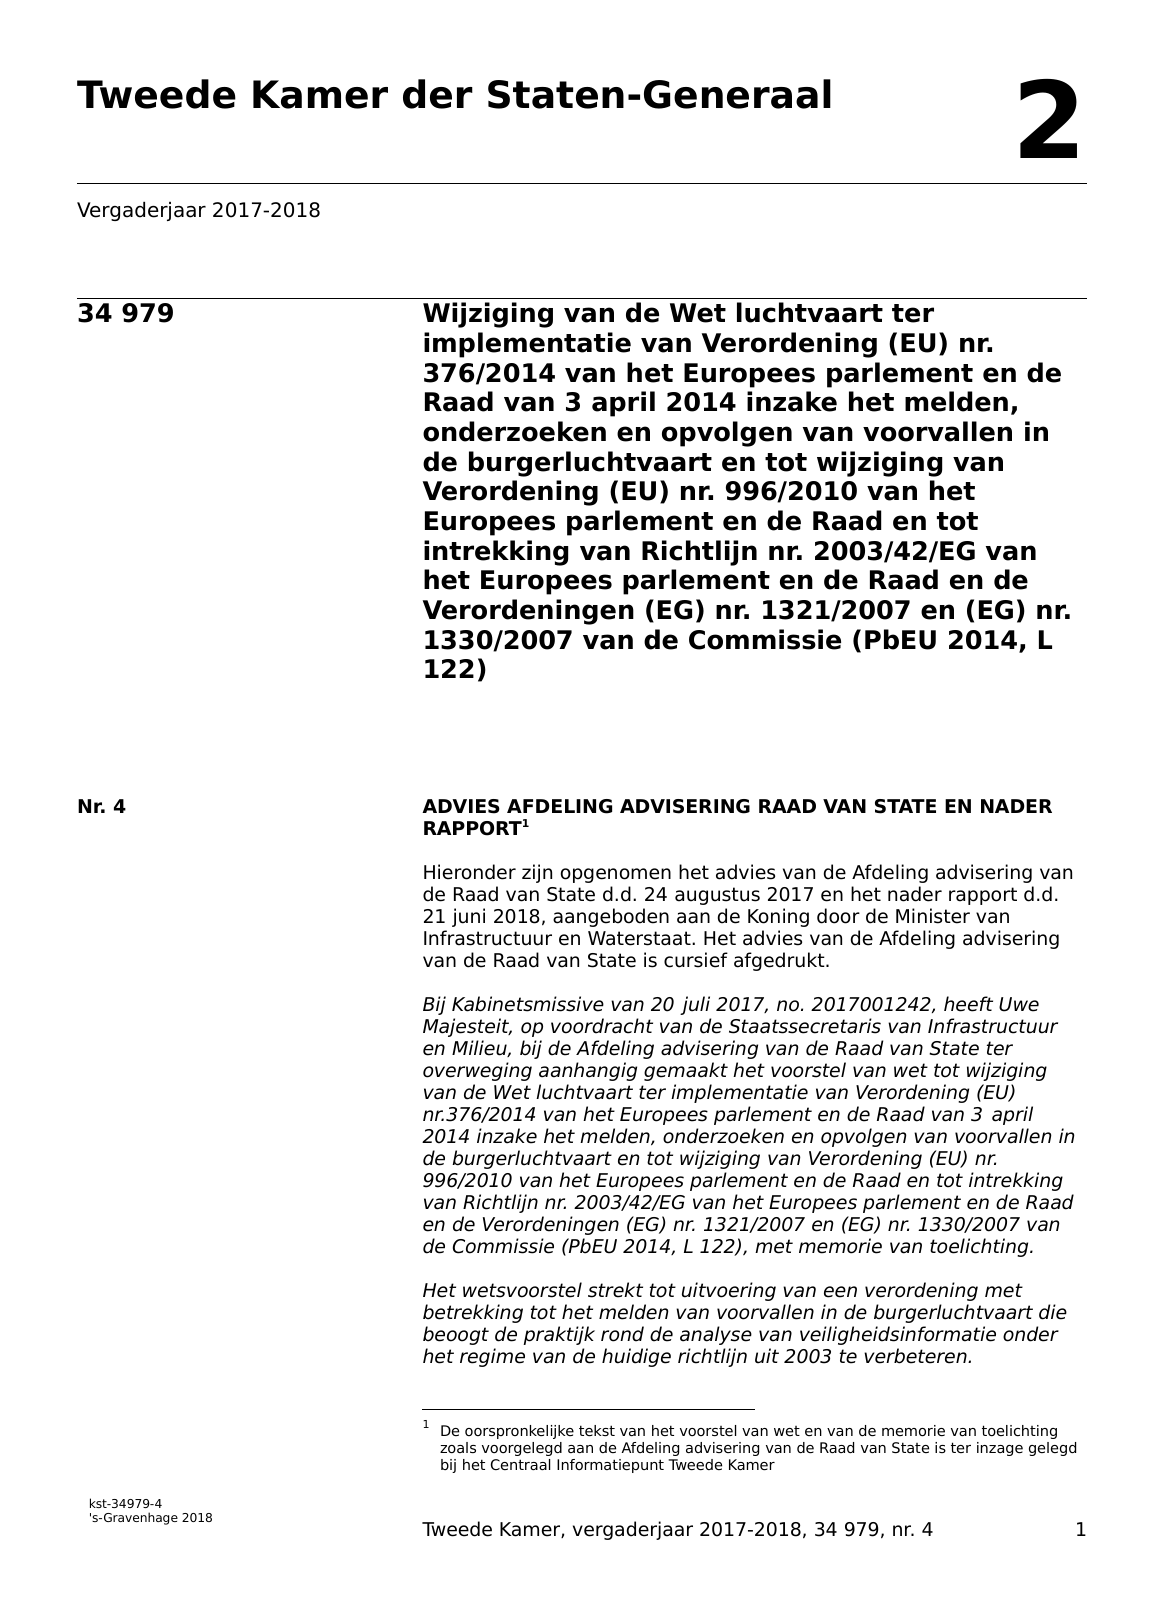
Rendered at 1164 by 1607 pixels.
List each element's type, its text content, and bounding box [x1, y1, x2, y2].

text kst-34979-4 [88, 1497, 323, 1511]
text Bij Kabinetsmissive van 20 juli 2017, no. 2017001242, heeft Uwe Majesteit, op voordracht van de Staatssecretaris van Infrastructuur en Milieu, bij de Afdeling advisering van de Raad van State ter overweging aanhangig gemaakt het voorstel van wet tot wijziging van de Wet luchtvaart ter implementatie van Verordening (EU) nr.376/2014 van het Europees parlement en de Raad van 3 april 2014 inzake het melden, onderzoeken en opvolgen van voorvallen in de burgerluchtvaart en tot wijziging van Verordening (EU) nr. 996/2010 van het Europees parlement en de Raad en tot intrekking van Richtlijn nr. 2003/42/EG van het Europees parlement en de Raad en de Verordeningen (EG) nr. 1321/2007 en (EG) nr. 1330/2007 van de Commissie (PbEU 2014, L 122), met memorie van toelichting. [422, 994, 1087, 1258]
text Het wetsvoorstel strekt tot uitvoering van een verordening met betrekking tot het melden van voorvallen in de burgerluchtvaart die beoogt de praktijk rond de analyse van veiligheidsinformatie onder het regime van de huidige richtlijn uit 2003 te verbeteren. [422, 1280, 1087, 1368]
text Hieronder zijn opgenomen het advies van de Afdeling advisering van de Raad van State d.d. 24 augustus 2017 en het nader rapport d.d. 21 juni 2018, aangeboden aan de Koning door de Minister van Infrastructuur en Waterstaat. Het advies van de Afdeling advisering van de Raad van State is cursief afgedrukt. [422, 862, 1087, 972]
subtitle 34 979 Wijziging van de Wet luchtvaart ter implementatie van Verordening (EU) nr. 376/2014 van het Europees parlement en de Raad van 3 april 2014 inzake het melden, onderzoeken en opvolgen van voorvallen in de burgerluchtvaart en tot wijziging van Verordening (EU) nr. 996/2010 van het Europees parlement en de Raad en tot intrekking van Richtlijn nr. 2003/42/EG van het Europees parlement en de Raad en de Verordeningen (EG) nr. 1321/2007 en (EG) nr. 1330/2007 van de Commissie (PbEU 2014, L 122) [77, 299, 1087, 685]
table_header Tweede Kamer der Staten-Generaal [77, 59, 886, 183]
table_cell Vergaderjaar 2017-2018 [77, 184, 1087, 298]
subtitle Nr. 4 ADVIES AFDELING ADVISERING RAAD VAN STATE EN NADER RAPPORT [77, 796, 1087, 840]
text De oorspronkelijke tekst van het voorstel van wet en van de memorie van toelichting zoals voorgelegd aan de Afdeling advisering van de Raad van State is ter inzage gelegd bij het Centraal Informatiepunt Tweede Kamer [422, 1418, 1087, 1474]
table_header 2 [886, 59, 1087, 183]
text 's-Gravenhage 2018 [88, 1511, 323, 1525]
